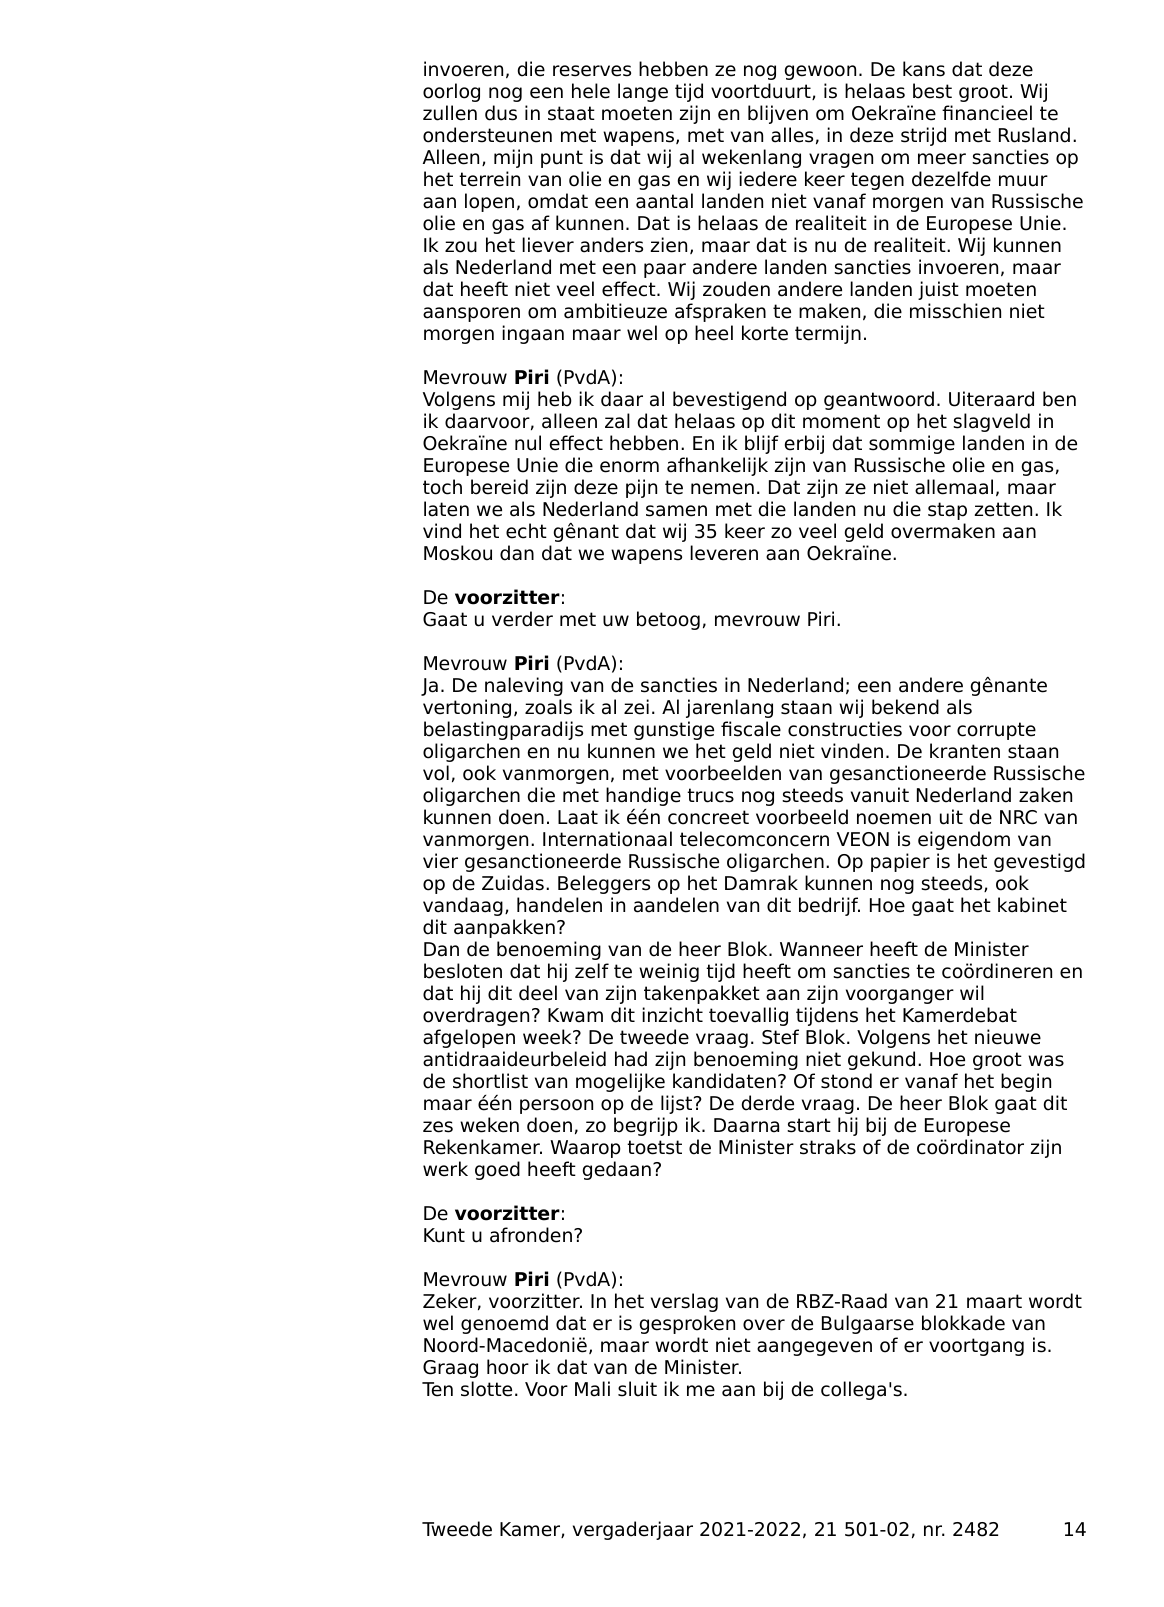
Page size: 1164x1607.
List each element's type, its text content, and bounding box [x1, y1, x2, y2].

text Kunt u afronden? [422, 1225, 1087, 1247]
text Zeker, voorzitter. In het verslag van de RBZ-Raad van 21 maart wordt wel genoemd dat er is gesproken over de Bulgaarse blokkade van Noord-Macedonië, maar wordt niet aangegeven of er voortgang is. Graag hoor ik dat van de Minister. [422, 1291, 1087, 1379]
text Ja. De naleving van de sancties in Nederland; een andere gênante vertoning, zoals ik al zei. Al jarenlang staan wij bekend als belastingparadijs met gunstige fiscale constructies voor corrupte oligarchen en nu kunnen we het geld niet vinden. De kranten staan vol, ook vanmorgen, met voorbeelden van gesanctioneerde Russische oligarchen die met handige trucs nog steeds vanuit Nederland zaken kunnen doen. Laat ik één concreet voorbeeld noemen uit de NRC van vanmorgen. Internationaal telecomconcern VEON is eigendom van vier gesanctioneerde Russische oligarchen. Op papier is het gevestigd op de Zuidas. Beleggers op het Damrak kunnen nog steeds, ook vandaag, handelen in aandelen van dit bedrijf. Hoe gaat het kabinet dit aanpakken? [422, 675, 1087, 939]
text Volgens mij heb ik daar al bevestigend op geantwoord. Uiteraard ben ik daarvoor, alleen zal dat helaas op dit moment op het slagveld in Oekraïne nul effect hebben. En ik blijf erbij dat sommige landen in de Europese Unie die enorm afhankelijk zijn van Russische olie en gas, toch bereid zijn deze pijn te nemen. Dat zijn ze niet allemaal, maar laten we als Nederland samen met die landen nu die stap zetten. Ik vind het echt gênant dat wij 35 keer zo veel geld overmaken aan Moskou dan dat we wapens leveren aan Oekraïne. [422, 389, 1087, 565]
text Mevrouw Piri (PvdA): [422, 653, 1087, 675]
text Mevrouw Piri (PvdA): [422, 367, 1087, 389]
text De voorzitter: [422, 587, 1087, 609]
text Gaat u verder met uw betoog, mevrouw Piri. [422, 609, 1087, 631]
text Ten slotte. Voor Mali sluit ik me aan bij de collega's. [422, 1379, 1087, 1401]
text De voorzitter: [422, 1203, 1087, 1225]
text Dan de benoeming van de heer Blok. Wanneer heeft de Minister besloten dat hij zelf te weinig tijd heeft om sancties te coördineren en dat hij dit deel van zijn takenpakket aan zijn voorganger wil overdragen? Kwam dit inzicht toevallig tijdens het Kamerdebat afgelopen week? De tweede vraag. Stef Blok. Volgens het nieuwe antidraaideurbeleid had zijn benoeming niet gekund. Hoe groot was de shortlist van mogelijke kandidaten? Of stond er vanaf het begin maar één persoon op de lijst? De derde vraag. De heer Blok gaat dit zes weken doen, zo begrijp ik. Daarna start hij bij de Europese Rekenkamer. Waarop toetst de Minister straks of de coördinator zijn werk goed heeft gedaan? [422, 939, 1087, 1181]
text Mevrouw Piri (PvdA): [422, 1269, 1087, 1291]
text invoeren, die reserves hebben ze nog gewoon. De kans dat deze oorlog nog een hele lange tijd voortduurt, is helaas best groot. Wij zullen dus in staat moeten zijn en blijven om Oekraïne financieel te ondersteunen met wapens, met van alles, in deze strijd met Rusland. Alleen, mijn punt is dat wij al wekenlang vragen om meer sancties op het terrein van olie en gas en wij iedere keer tegen dezelfde muur aan lopen, omdat een aantal landen niet vanaf morgen van Russische olie en gas af kunnen. Dat is helaas de realiteit in de Europese Unie. Ik zou het liever anders zien, maar dat is nu de realiteit. Wij kunnen als Nederland met een paar andere landen sancties invoeren, maar dat heeft niet veel effect. Wij zouden andere landen juist moeten aansporen om ambitieuze afspraken te maken, die misschien niet morgen ingaan maar wel op heel korte termijn. [422, 59, 1087, 345]
